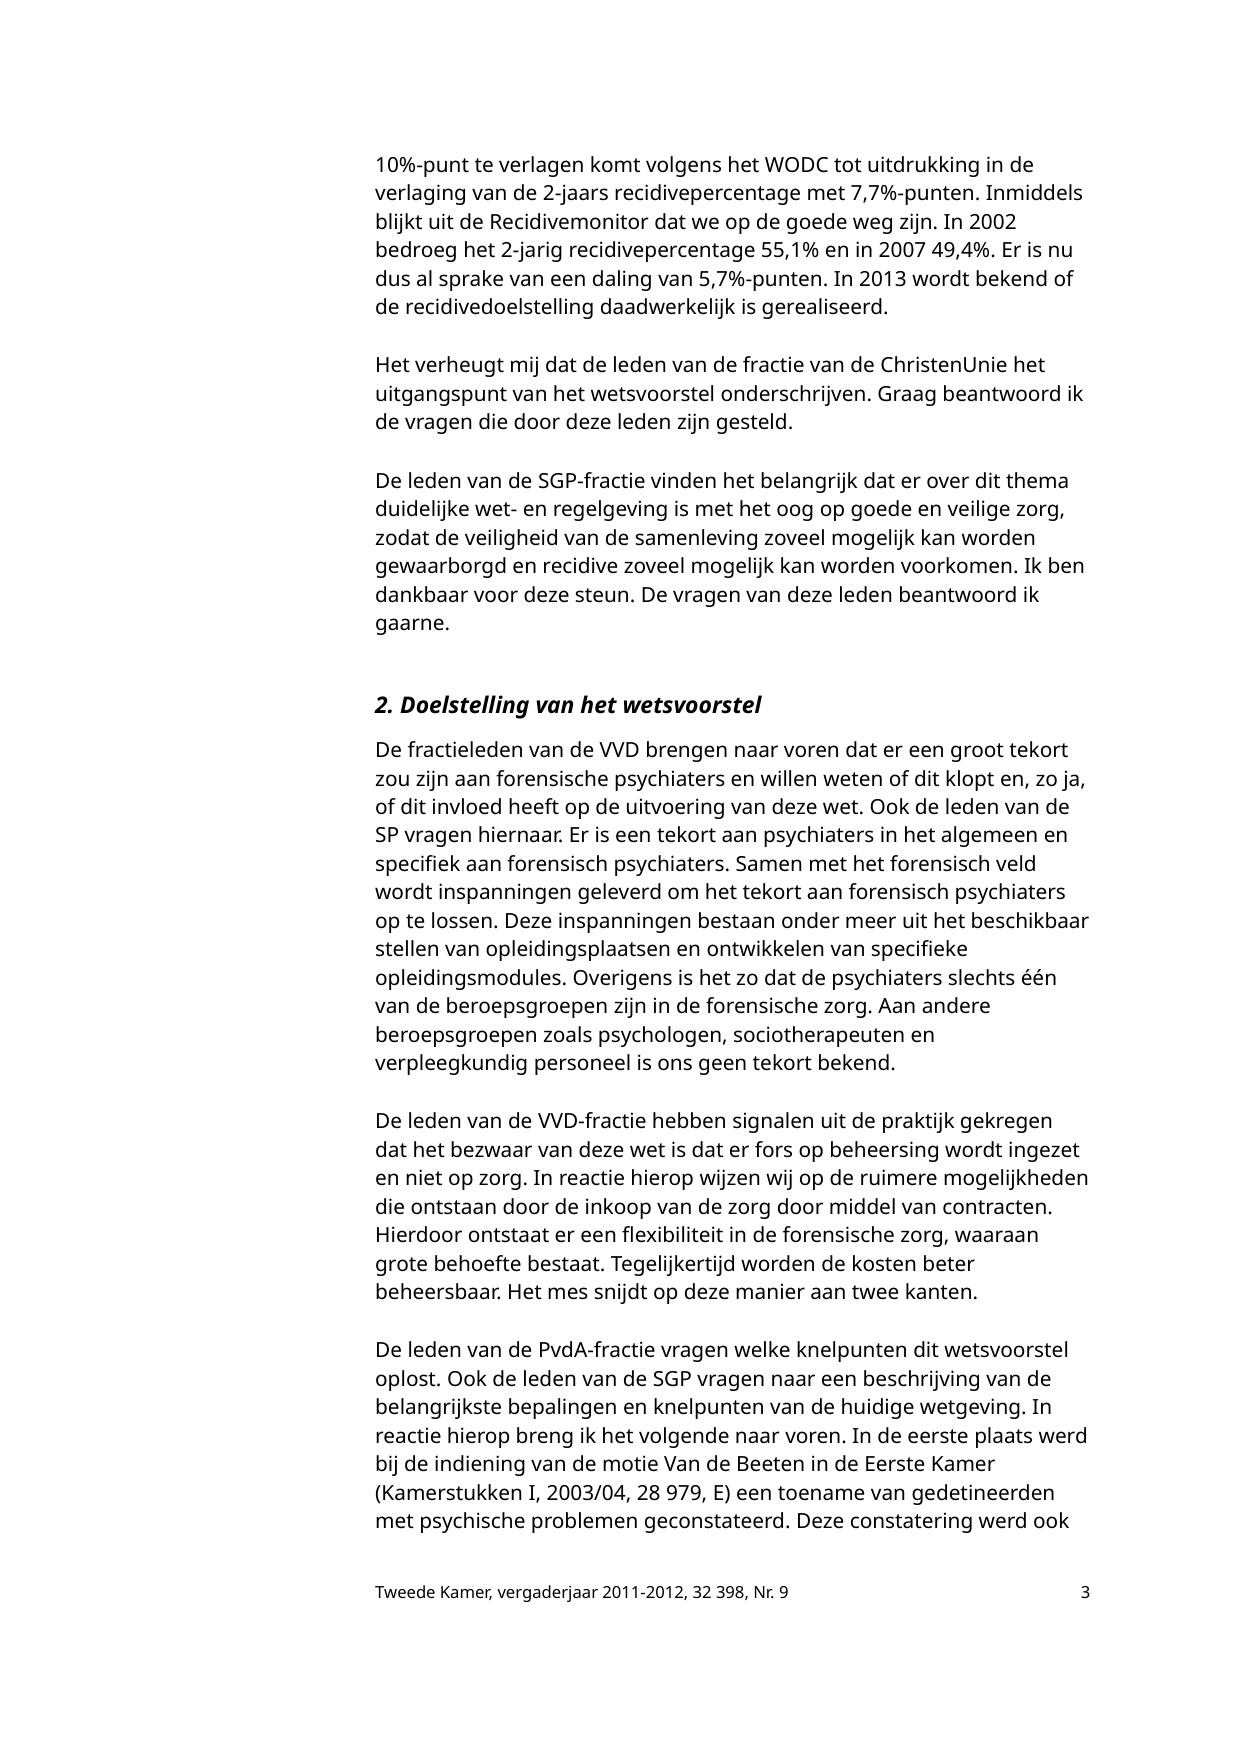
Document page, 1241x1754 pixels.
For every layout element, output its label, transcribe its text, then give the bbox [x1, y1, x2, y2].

text De leden van de SGP-fractie vinden het belangrijk dat er over dit thema duidelijke wet- en regelgeving is met het oog op goede en veilige zorg, zodat de veiligheid van de samenleving zoveel mogelijk kan worden gewaarborgd en recidive zoveel mogelijk kan worden voorkomen. Ik ben dankbaar voor deze steun. De vragen van deze leden beantwoord ik gaarne. [375, 466, 1090, 637]
text De leden van de VVD-fractie hebben signalen uit de praktijk gekregen dat het bezwaar van deze wet is dat er fors op beheersing wordt ingezet en niet op zorg. In reactie hierop wijzen wij op de ruimere mogelijkheden die ontstaan door de inkoop van de zorg door middel van contracten. Hierdoor ontstaat er een flexibiliteit in de forensische zorg, waaraan grote behoefte bestaat. Tegelijkertijd worden de kosten beter beheersbaar. Het mes snijdt op deze manier aan twee kanten. [375, 1107, 1090, 1306]
text 10%-punt te verlagen komt volgens het WODC tot uitdrukking in de verlaging van de 2-jaars recidivepercentage met 7,7%-punten. Inmiddels blijkt uit de Recidivemonitor dat we op de goede weg zijn. In 2002 bedroeg het 2-jarig recidivepercentage 55,1% en in 2007 49,4%. Er is nu dus al sprake van een daling van 5,7%-punten. In 2013 wordt bekend of de recidivedoelstelling daadwerkelijk is gerealiseerd. [375, 150, 1090, 321]
text Het verheugt mij dat de leden van de fractie van de ChristenUnie het uitgangspunt van het wetsvoorstel onderschrijven. Graag beantwoord ik de vragen die door deze leden zijn gesteld. [375, 351, 1090, 436]
text De fractieleden van de VVD brengen naar voren dat er een groot tekort zou zijn aan forensische psychiaters en willen weten of dit klopt en, zo ja, of dit invloed heeft op de uitvoering van deze wet. Ook de leden van de SP vragen hiernaar. Er is een tekort aan psychiaters in het algemeen en specifiek aan forensisch psychiaters. Samen met het forensisch veld wordt inspanningen geleverd om het tekort aan forensisch psychiaters op te lossen. Deze inspanningen bestaan onder meer uit het beschikbaar stellen van opleidingsplaatsen en ontwikkelen van specifieke opleidingsmodules. Overigens is het zo dat de psychiaters slechts één van de beroepsgroepen zijn in de forensische zorg. Aan andere beroepsgroepen zoals psychologen, sociotherapeuten en verpleegkundig personeel is ons geen tekort bekend. [375, 735, 1090, 1077]
subtitle 2. Doelstelling van het wetsvoorstel [375, 689, 1090, 720]
text De leden van de PvdA-fractie vragen welke knelpunten dit wetsvoorstel oplost. Ook de leden van de SGP vragen naar een beschrijving van de belangrijkste bepalingen en knelpunten van de huidige wetgeving. In reactie hierop breng ik het volgende naar voren. In de eerste plaats werd bij de indiening van de motie Van de Beeten in de Eerste Kamer (Kamerstukken I, 2003/04, 28 979, E) een toename van gedetineerden met psychische problemen geconstateerd. Deze constatering werd ook [375, 1336, 1090, 1535]
